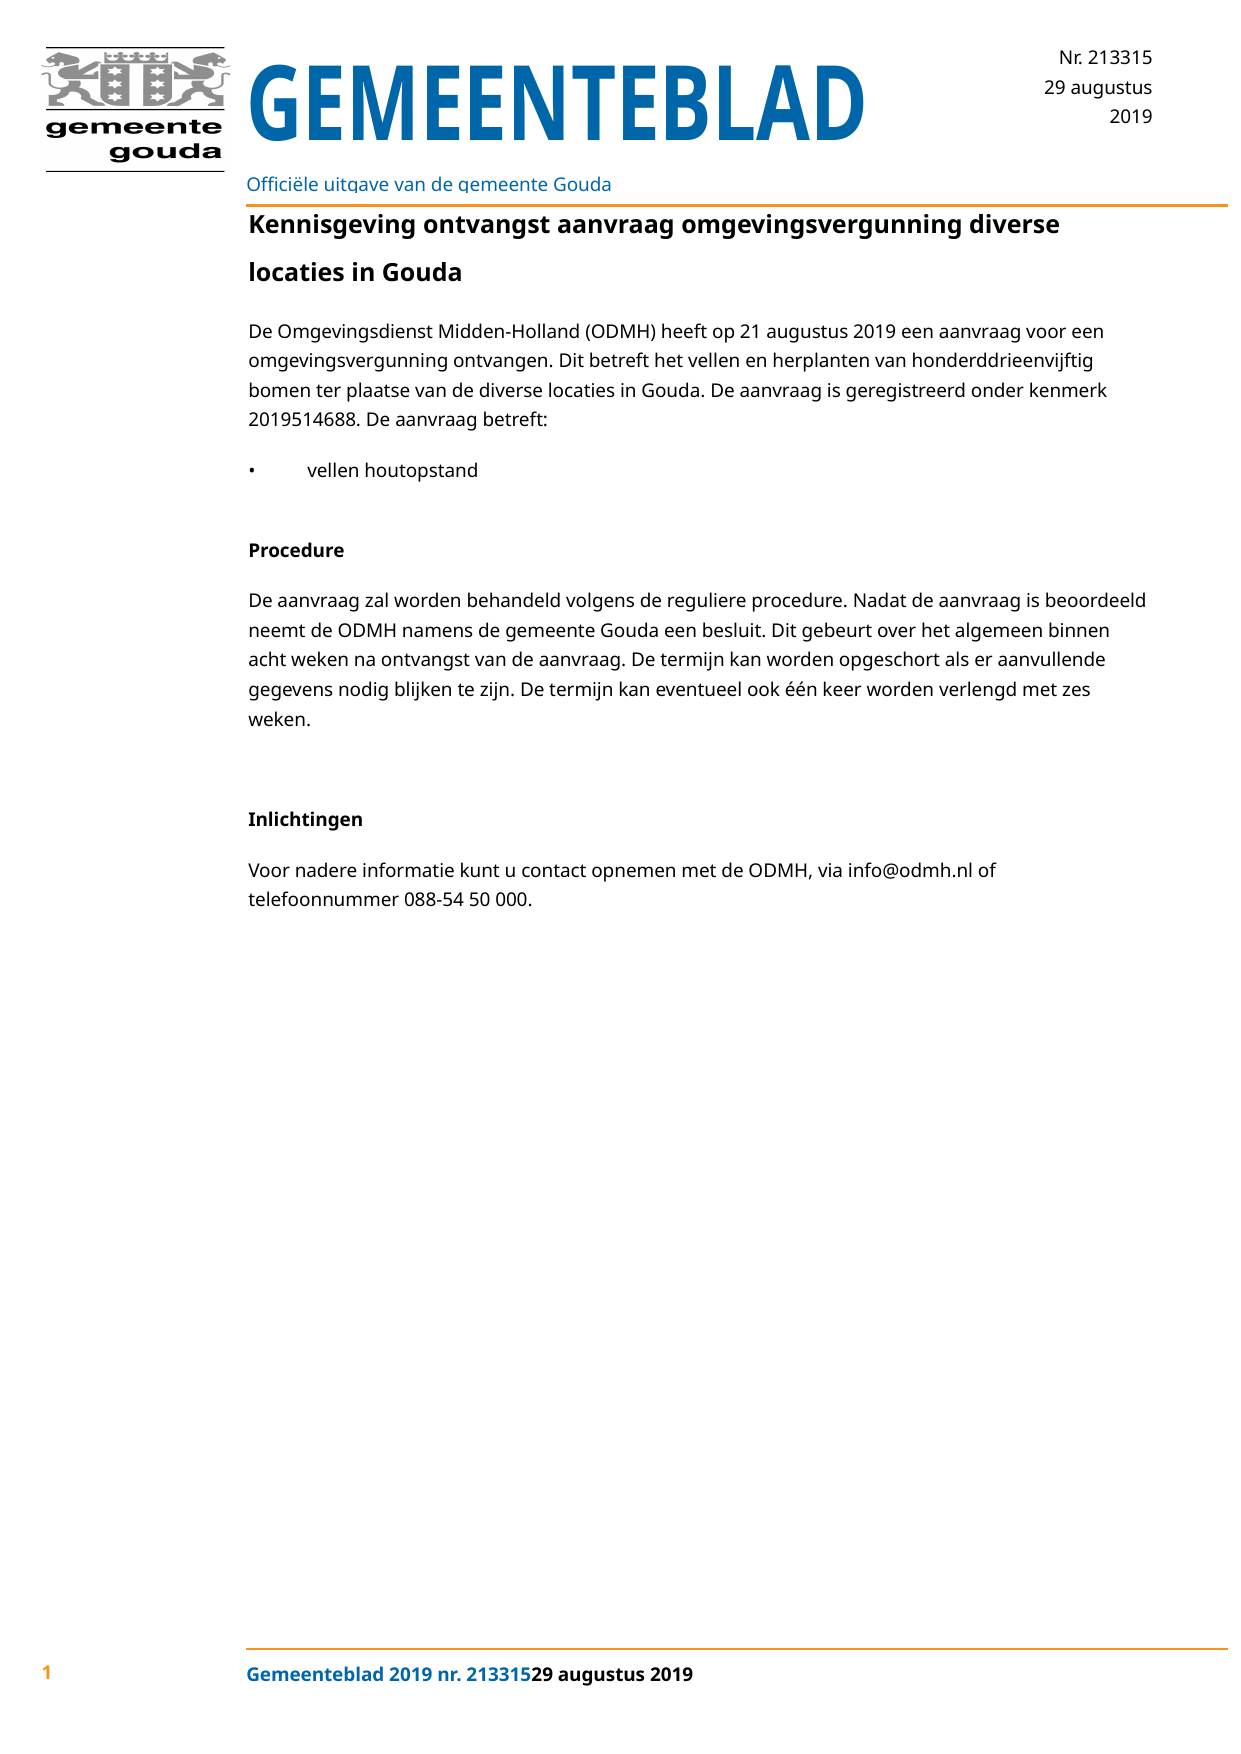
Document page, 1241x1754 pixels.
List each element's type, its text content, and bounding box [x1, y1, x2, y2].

text Procedure [248, 537, 1152, 563]
text Kennisgeving ontvangst aanvraag omgevingsvergunning diverse locaties in Gouda [248, 207, 1152, 288]
text De Omgevingsdienst Midden-Holland (ODMH) heeft op 21 augustus 2019 een aanvraag voor een omgevingsvergunning ontvangen. Dit betreft het vellen en herplanten van honderddrieenvijftig bomen ter plaatse van de diverse locaties in Gouda. De aanvraag is geregistreerd onder kenmerk 2019514688. De aanvraag betreft: [248, 318, 1152, 432]
text De aanvraag zal worden behandeld volgens de reguliere procedure. Nadat de aanvraag is beoordeeld neemt de ODMH namens de gemeente Gouda een besluit. Dit gebeurt over het algemeen binnen acht weken na ontvangst van de aanvraag. De termijn kan worden opgeschort als er aanvullende gegevens nodig blijken te zijn. De termijn kan eventueel ook één keer worden verlengd met zes weken. [248, 587, 1152, 732]
text Voor nadere informatie kunt u contact opnemen met de ODMH, via info@odmh.nl of telefoonnummer 088-54 50 000. [248, 857, 1152, 912]
picture [41, 47, 231, 172]
list vellen houtopstand [248, 457, 1152, 483]
text Inlichtingen [248, 807, 1152, 832]
